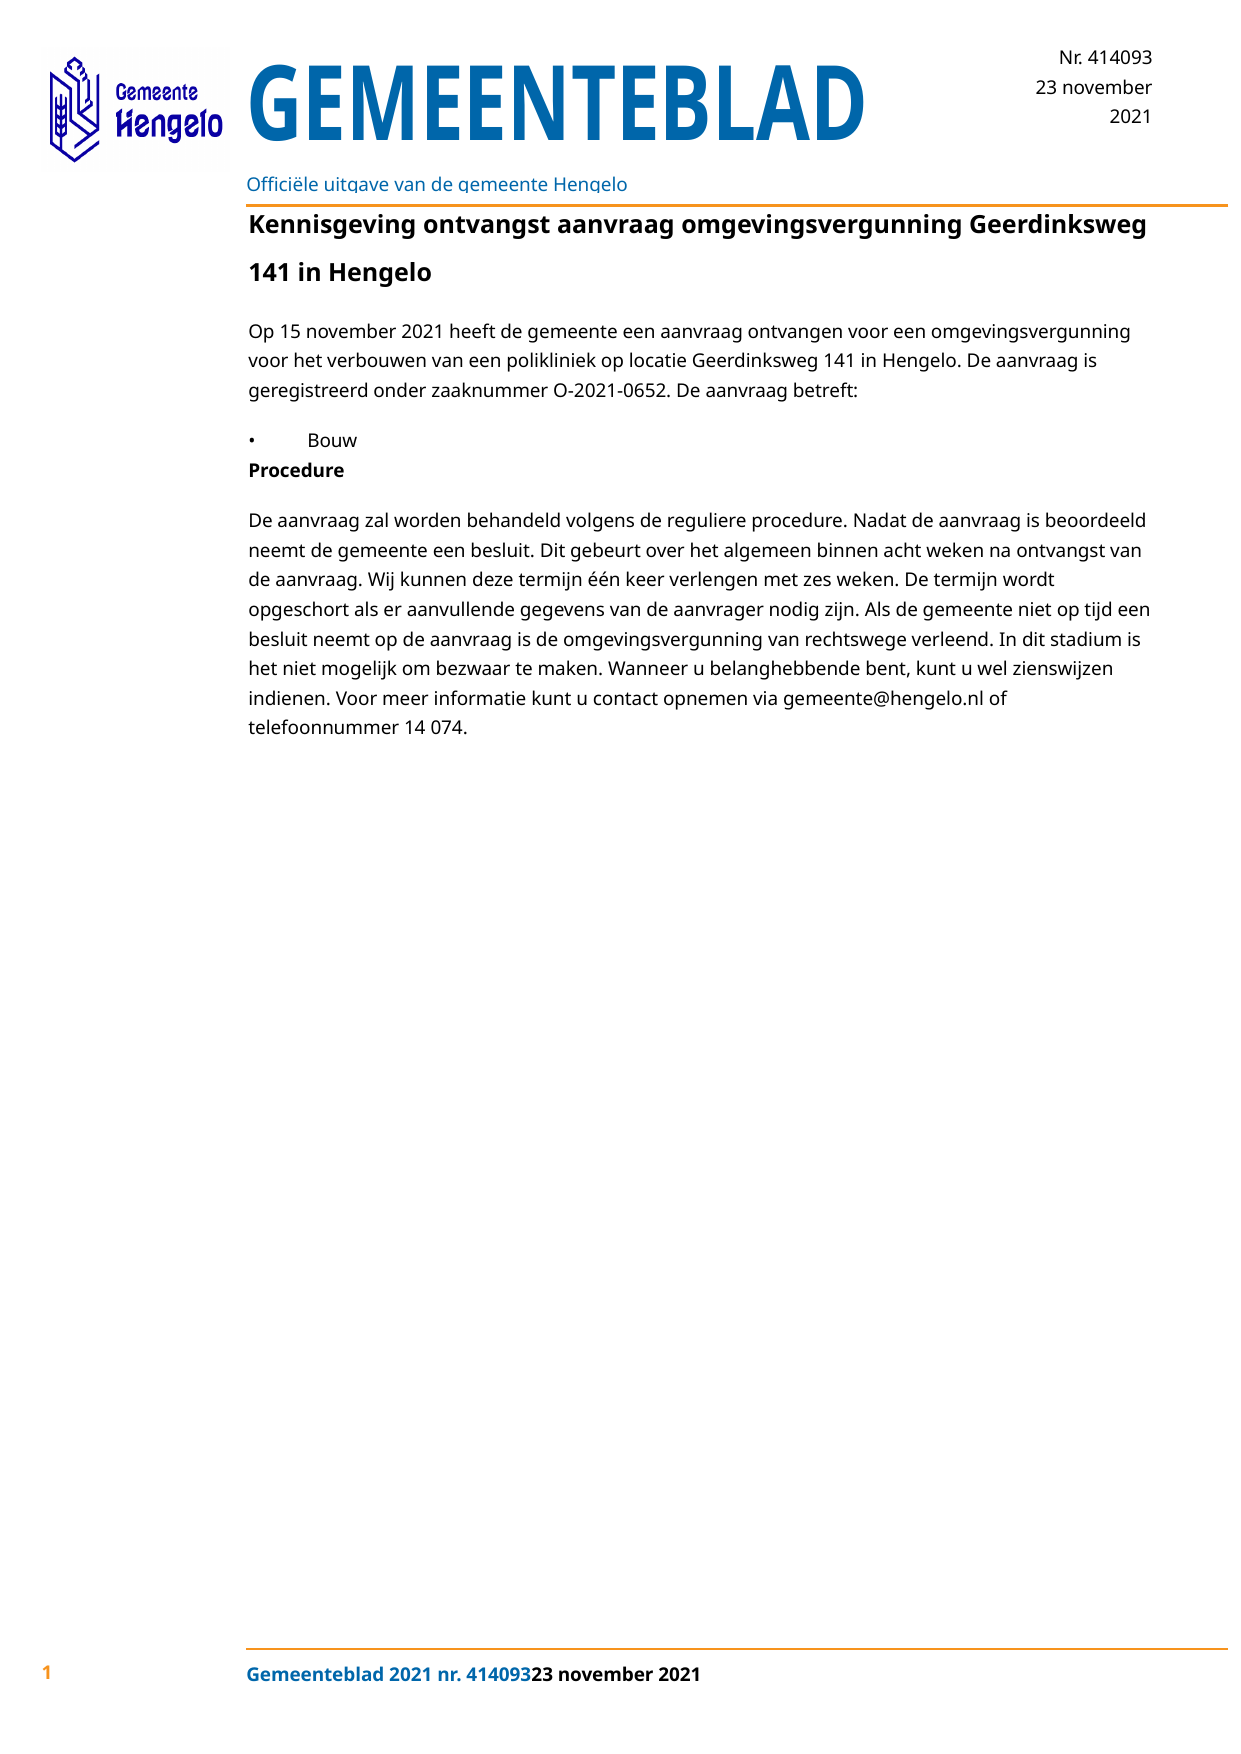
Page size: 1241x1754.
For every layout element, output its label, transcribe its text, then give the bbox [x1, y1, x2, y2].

text De aanvraag zal worden behandeld volgens de reguliere procedure. Nadat de aanvraag is beoordeeld neemt de gemeente een besluit. Dit gebeurt over het algemeen binnen acht weken na ontvangst van de aanvraag. Wij kunnen deze termijn één keer verlengen met zes weken. De termijn wordt opgeschort als er aanvullende gegevens van de aanvrager nodig zijn. Als de gemeente niet op tijd een besluit neemt op de aanvraag is de omgevingsvergunning van rechtswege verleend. In dit stadium is het niet mogelijk om bezwaar te maken. Wanneer u belanghebbende bent, kunt u wel zienswijzen indienen. Voor meer informatie kunt u contact opnemen via gemeente@hengelo.nl of telefoonnummer 14 074. [248, 507, 1152, 740]
list Bouw [248, 427, 1152, 453]
text Procedure [248, 457, 1152, 483]
text Op 15 november 2021 heeft de gemeente een aanvraag ontvangen voor een omgevingsvergunning voor het verbouwen van een polikliniek op locatie Geerdinksweg 141 in Hengelo. De aanvraag is geregistreerd onder zaaknummer O-2021-0652. De aanvraag betreft: [248, 318, 1152, 403]
text Kennisgeving ontvangst aanvraag omgevingsvergunning Geerdinksweg 141 in Hengelo [248, 207, 1152, 288]
picture [41, 47, 231, 172]
